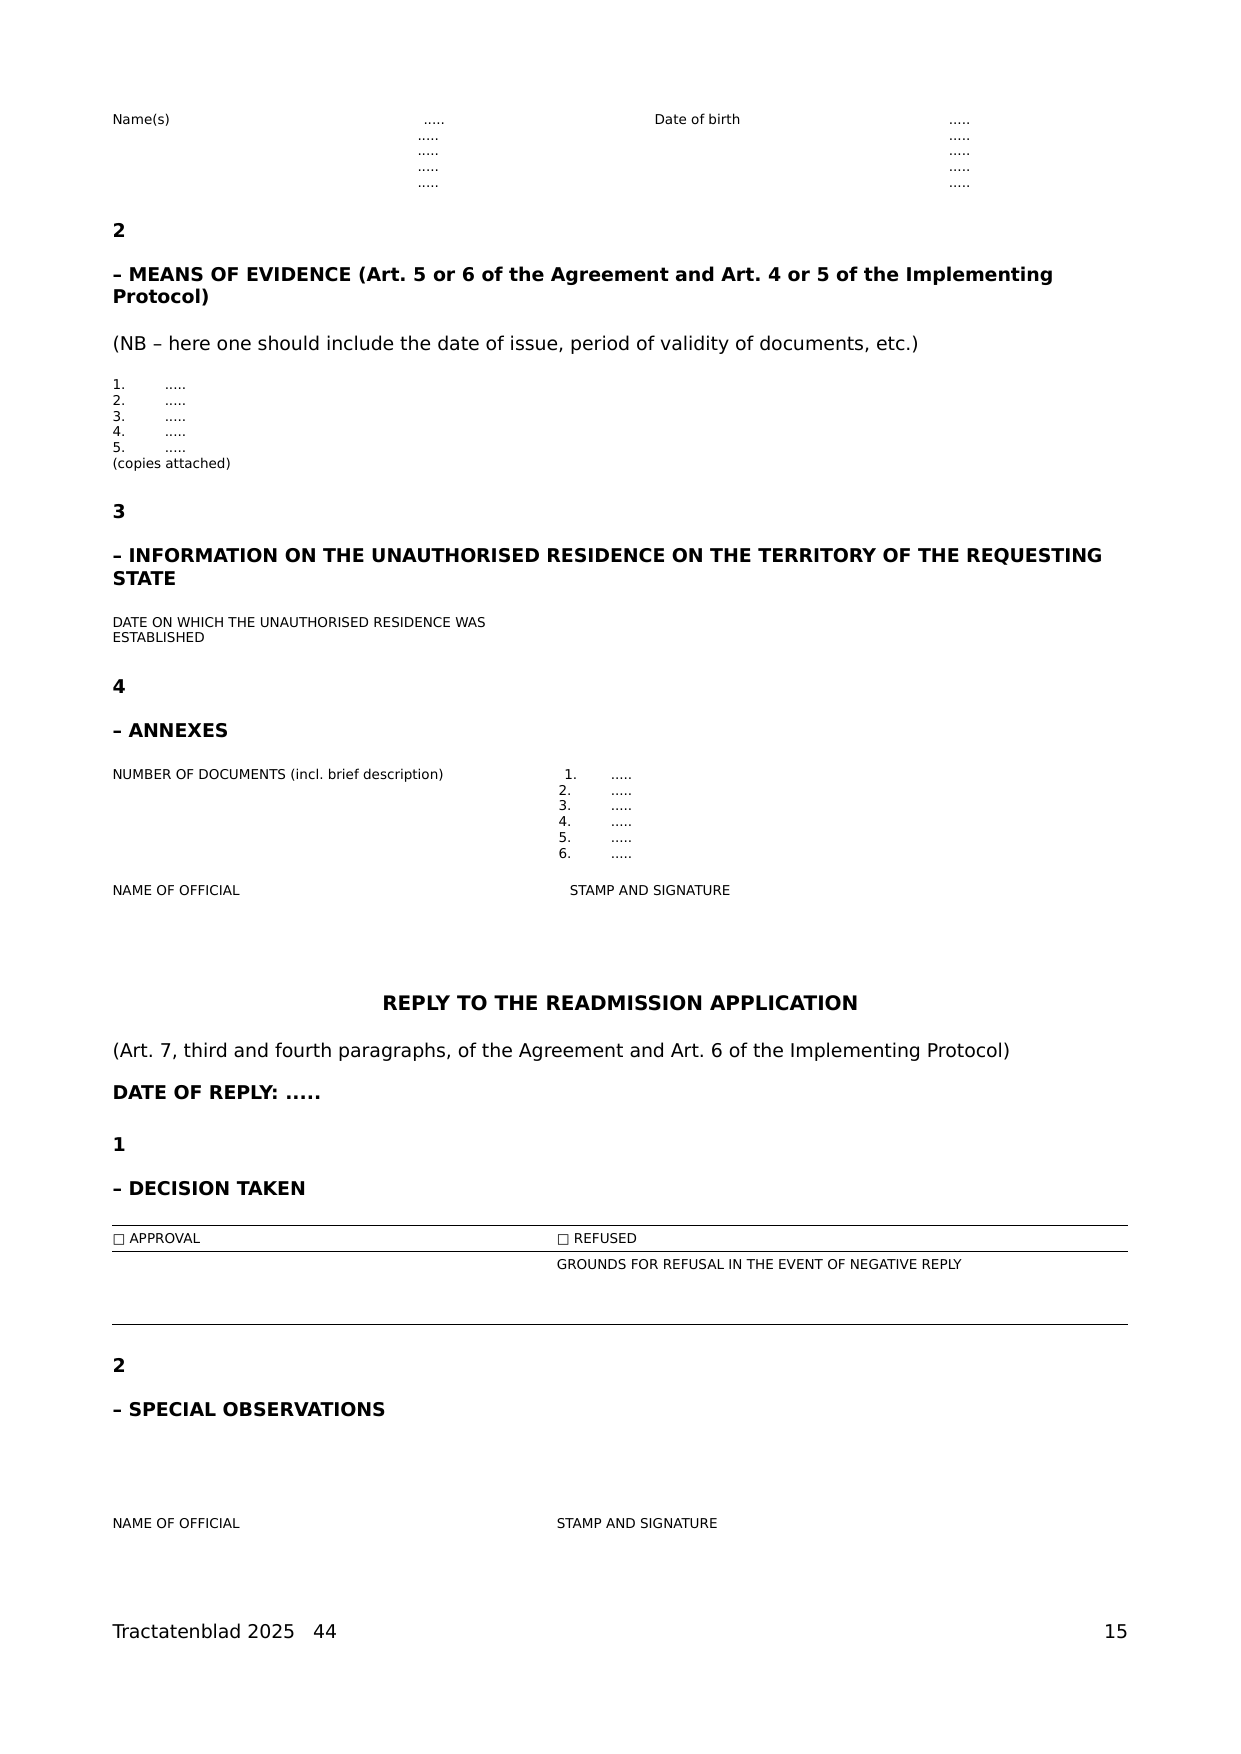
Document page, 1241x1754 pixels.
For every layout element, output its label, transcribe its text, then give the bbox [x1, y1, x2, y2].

table_header NAME OF OFFICIAL [112, 1515, 551, 1531]
table_cell [564, 946, 1128, 962]
table_cell 4. [112, 424, 158, 440]
table_cell ..... [605, 798, 1128, 814]
table_cell ..... [943, 112, 1128, 127]
table_cell ..... [159, 409, 1128, 424]
subtitle 1 – DECISION TAKEN [112, 1134, 1128, 1200]
table_cell ..... [943, 143, 1128, 159]
subtitle REPLY TO THE READMISSION APPLICATION [112, 992, 1128, 1015]
table_cell ..... [159, 393, 1128, 408]
table_cell [112, 946, 564, 962]
table_header ..... [159, 377, 1128, 393]
table_cell ..... [417, 159, 648, 174]
table_cell 2. [558, 783, 604, 798]
table_cell 2. [112, 393, 158, 408]
table_cell 3. [558, 798, 604, 814]
table_cell Name(s) [112, 112, 417, 190]
table_cell ..... [943, 159, 1128, 174]
table_cell (copies attached) [112, 456, 1128, 471]
table_cell [112, 96, 1128, 112]
table_cell [112, 930, 564, 946]
subtitle 2 – SPECIAL OBSERVATIONS [112, 1355, 1128, 1421]
table_cell 6. [558, 845, 604, 861]
table_cell GROUNDS FOR REFUSAL IN THE EVENT OF NEGATIVE REPLY [551, 1252, 1128, 1272]
subtitle 3 – INFORMATION ON THE UNAUTHORISED RESIDENCE ON THE TERRITORY OF THE REQUESTING STATE [112, 501, 1128, 589]
table_cell [112, 915, 564, 930]
table_header [112, 1446, 1128, 1462]
table_cell ..... [605, 814, 1128, 830]
subtitle 2 – MEANS OF EVIDENCE (Art. 5 or 6 of the Agreement and Art. 4 or 5 of the Implementing Protocol) [112, 220, 1128, 308]
text DATE OF REPLY: ..... [112, 1082, 1128, 1104]
table_cell ..... [159, 424, 1128, 440]
table_header 1. [558, 767, 604, 782]
table_cell [564, 930, 1128, 946]
table_cell [551, 1273, 1128, 1288]
table_cell ..... [943, 128, 1128, 143]
table_cell [112, 1531, 551, 1547]
table_header DATE ON WHICH THE UNAUTHORISED RESIDENCE WAS ESTABLISHED [112, 614, 551, 646]
table_cell ..... [605, 830, 1128, 845]
table_cell [564, 899, 1128, 914]
table_cell ..... [943, 175, 1128, 190]
table_cell ..... [417, 112, 648, 127]
table_header NAME OF OFFICIAL [112, 883, 564, 899]
table_cell [112, 899, 564, 914]
table_header STAMP AND SIGNATURE [564, 883, 1128, 899]
table_header [551, 614, 1128, 646]
table_cell ..... [605, 783, 1128, 798]
text (Art. 7, third and fourth paragraphs, of the Agreement and Art. 6 of the Implementing Protocol) [112, 1040, 1128, 1062]
table_cell 5. [112, 440, 158, 456]
table_header NUMBER OF DOCUMENTS (incl. brief description) [112, 767, 558, 861]
table_cell [551, 1304, 1128, 1324]
table_header 1. [112, 377, 158, 393]
table_cell ..... [417, 128, 648, 143]
table_cell 4. [558, 814, 604, 830]
table_cell 5. [558, 830, 604, 845]
table_header STAMP AND SIGNATURE [551, 1515, 1128, 1531]
table_cell ..... [417, 143, 648, 159]
table_header ..... [605, 767, 1128, 782]
table_cell [551, 1288, 1128, 1304]
table_cell [112, 1273, 551, 1288]
table_cell Date of birth [648, 112, 943, 190]
text (NB – here one should include the date of issue, period of validity of documents, etc.) [112, 333, 1128, 355]
table_cell [551, 1531, 1128, 1547]
subtitle 4 – ANNEXES [112, 676, 1128, 742]
table_cell [112, 1478, 1128, 1493]
table_cell ..... [159, 440, 1128, 456]
table_cell ..... [417, 175, 648, 190]
table_cell [112, 1288, 551, 1304]
table_cell [112, 1304, 551, 1324]
table_header □ APPROVAL [112, 1226, 551, 1251]
table_cell 3. [112, 409, 158, 424]
table_cell [564, 915, 1128, 930]
table_cell [112, 1252, 551, 1272]
table_header □ REFUSED [551, 1226, 1128, 1251]
table_cell [112, 1462, 1128, 1478]
table_cell ..... [605, 845, 1128, 861]
